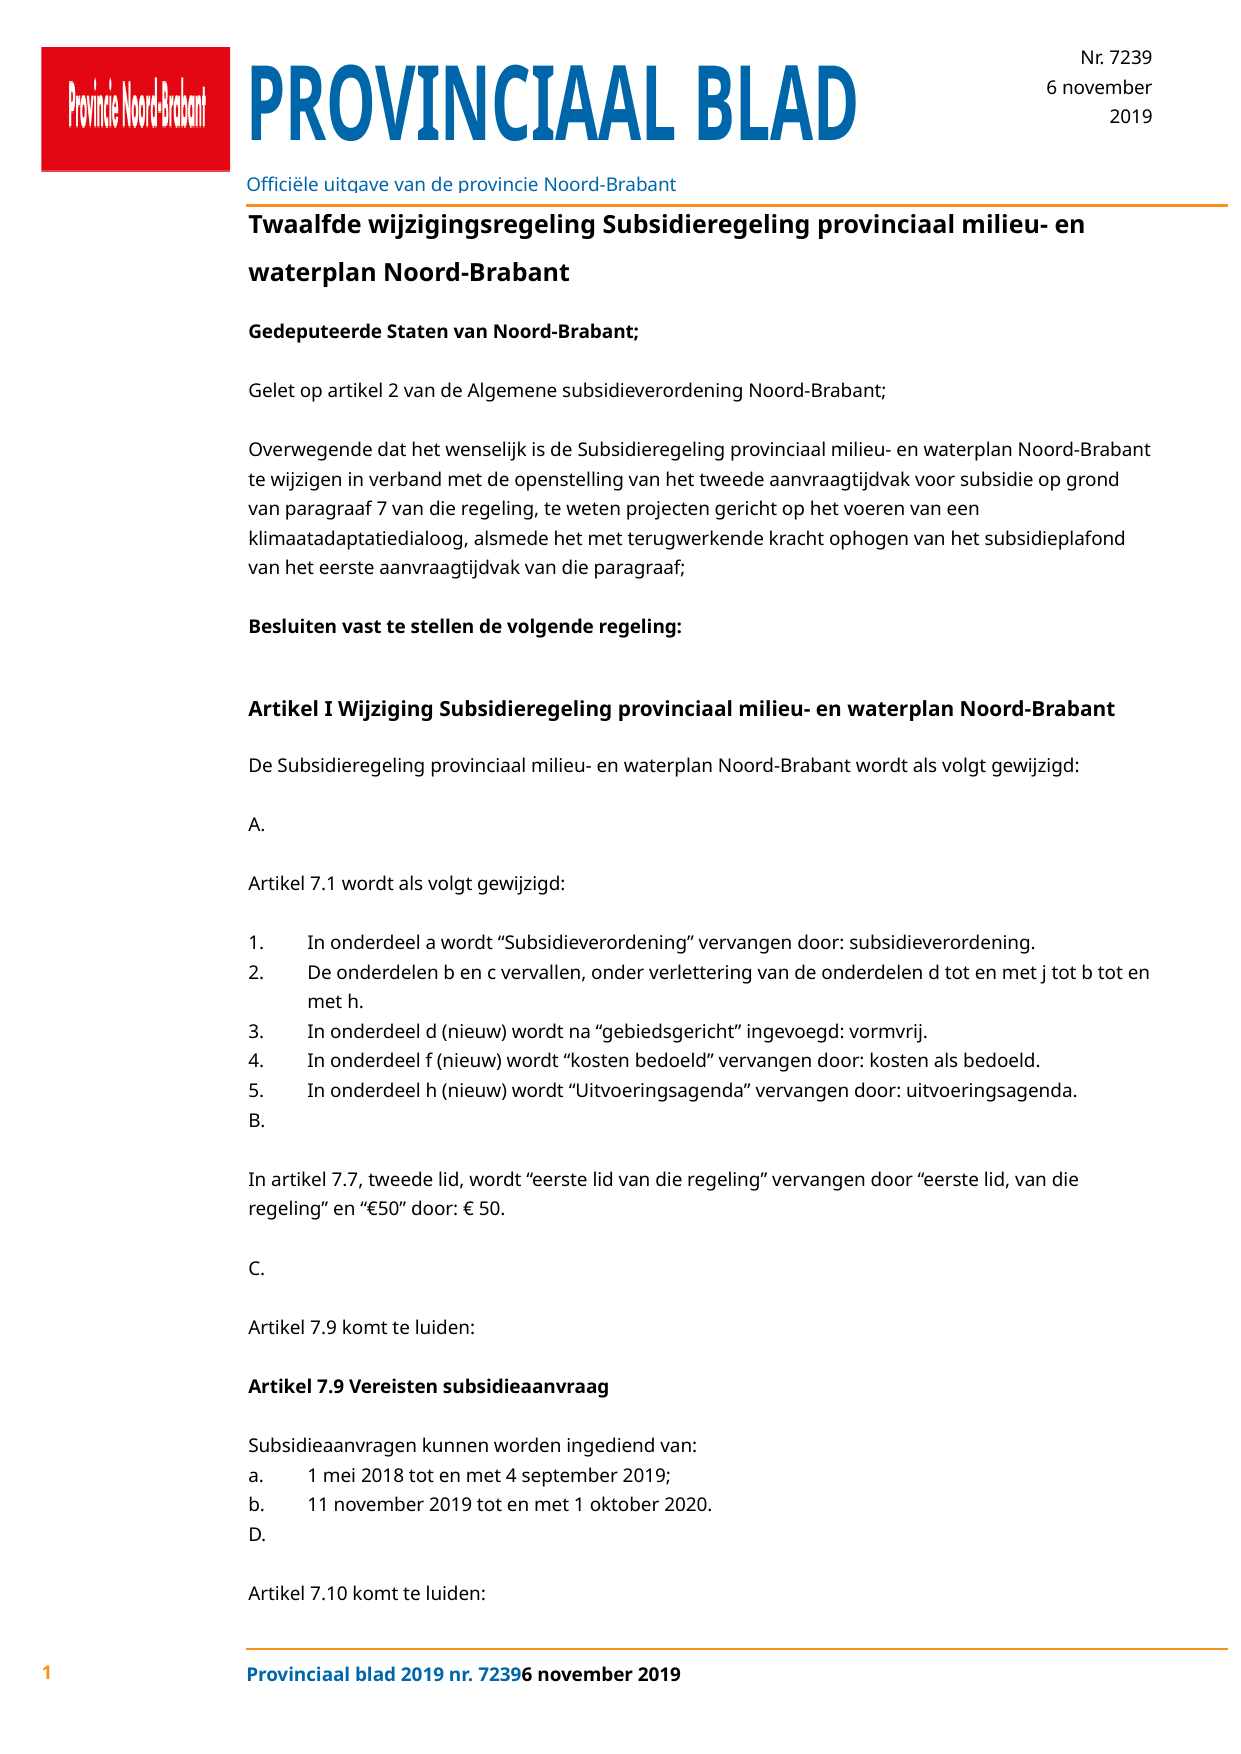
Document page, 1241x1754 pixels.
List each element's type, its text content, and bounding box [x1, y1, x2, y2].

list In onderdeel a wordt “Subsidieverordening” vervangen door: subsidieverordening. [248, 929, 1152, 955]
list In onderdeel d (nieuw) wordt na “gebiedsgericht” ingevoegd: vormvrij. [248, 1018, 1152, 1044]
picture [41, 47, 231, 172]
list 1 mei 2018 tot en met 4 september 2019; [248, 1462, 1152, 1487]
text Artikel 7.1 wordt als volgt gewijzigd: [248, 870, 1152, 896]
list De onderdelen b en c vervallen, onder verlettering van de onderdelen d tot en met j tot b tot en met h. [248, 959, 1152, 1014]
text Twaalfde wijzigingsregeling Subsidieregeling provinciaal milieu- en waterplan Noord-Brabant [248, 207, 1152, 288]
text Subsidieaanvragen kunnen worden ingediend van: [248, 1432, 1152, 1458]
text Gelet op artikel 2 van de Algemene subsidieverordening Noord-Brabant; [248, 377, 1152, 403]
list In onderdeel h (nieuw) wordt “Uitvoeringsagenda” vervangen door: uitvoeringsagenda. [248, 1077, 1152, 1103]
text Artikel I Wijziging Subsidieregeling provinciaal milieu- en waterplan Noord-Brabant [248, 694, 1152, 722]
text Artikel 7.9 komt te luiden: [248, 1314, 1152, 1339]
text Gedeputeerde Staten van Noord-Brabant; [248, 318, 1152, 344]
text C. [248, 1255, 1152, 1280]
text Artikel 7.9 Vereisten subsidieaanvraag [248, 1373, 1152, 1399]
text Overwegende dat het wenselijk is de Subsidieregeling provinciaal milieu- en waterplan Noord-Brabant te wijzigen in verband met de openstelling van het tweede aanvraagtijdvak voor subsidie op grond van paragraaf 7 van die regeling, te weten projecten gericht op het voeren van een klimaatadaptatiedialoog, alsmede het met terugwerkende kracht ophogen van het subsidieplafond van het eerste aanvraagtijdvak van die paragraaf; [248, 436, 1152, 580]
text Artikel 7.10 komt te luiden: [248, 1580, 1152, 1606]
list In onderdeel f (nieuw) wordt “kosten bedoeld” vervangen door: kosten als bedoeld. [248, 1048, 1152, 1073]
text D. [248, 1521, 1152, 1547]
text B. [248, 1107, 1152, 1132]
text Besluiten vast te stellen de volgende regeling: [248, 614, 1152, 639]
text In artikel 7.7, tweede lid, wordt “eerste lid van die regeling” vervangen door “eerste lid, van die regeling” en “€50” door: € 50. [248, 1166, 1152, 1221]
list 11 november 2019 tot en met 1 oktober 2020. [248, 1491, 1152, 1517]
text De Subsidieregeling provinciaal milieu- en waterplan Noord-Brabant wordt als volgt gewijzigd: [248, 752, 1152, 777]
text A. [248, 811, 1152, 837]
